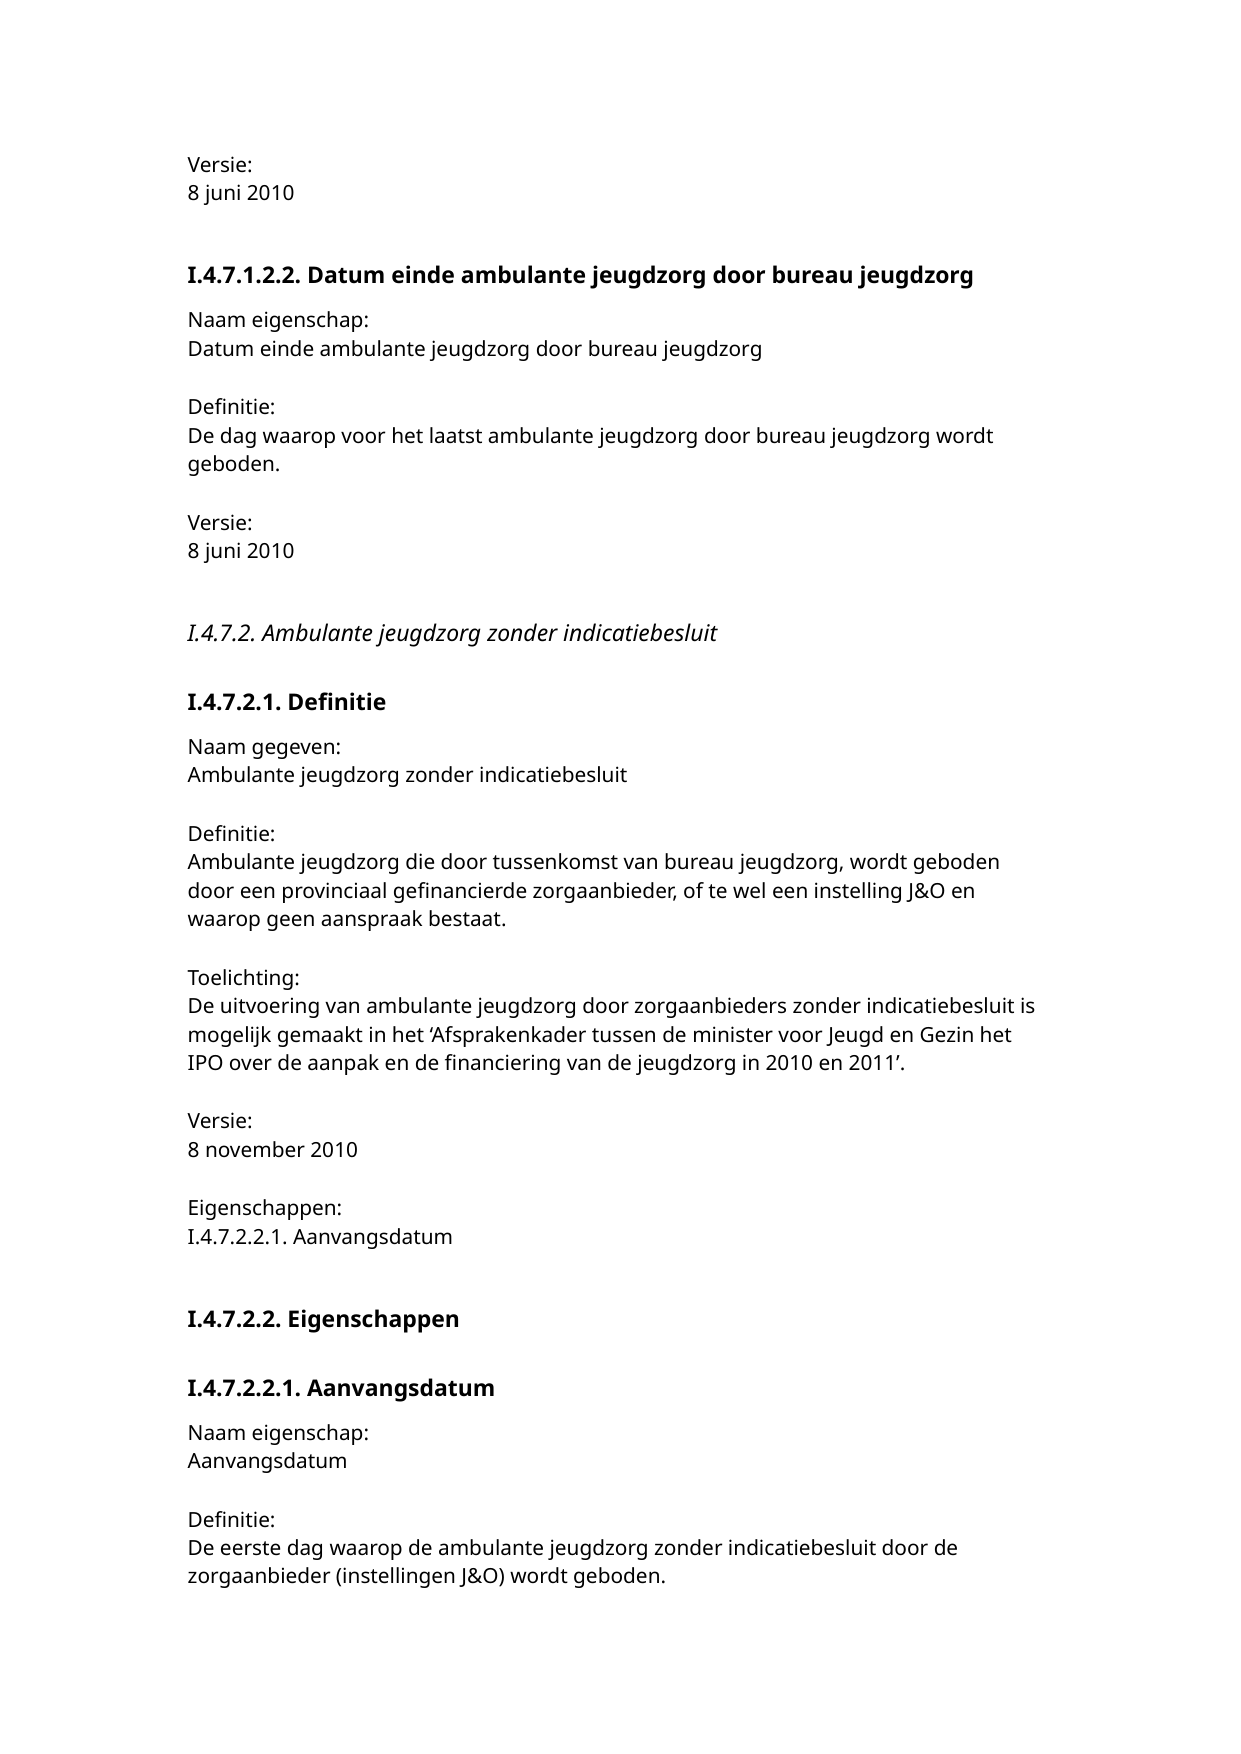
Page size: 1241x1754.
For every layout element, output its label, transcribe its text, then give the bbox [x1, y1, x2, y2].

text Ambulante jeugdzorg die door tussenkomst van bureau jeugdzorg, wordt geboden door een provinciaal gefinancierde zorgaanbieder, of te wel een instelling J&O en waarop geen aanspraak bestaat. [187, 847, 1053, 933]
text Naam gegeven: [187, 732, 1053, 761]
text Naam eigenschap: [187, 1418, 1053, 1446]
subtitle I.4.7.2.2. Eigenschappen [187, 1303, 1053, 1334]
subtitle I.4.7.2. Ambulante jeugdzorg zonder indicatiebesluit [187, 617, 1053, 648]
text Aanvangsdatum [187, 1446, 1053, 1475]
text Definitie: [187, 392, 1053, 421]
text 8 juni 2010 [187, 536, 1053, 565]
text I.4.7.2.2.1. Aanvangsdatum [187, 1222, 1053, 1250]
text De dag waarop voor het laatst ambulante jeugdzorg door bureau jeugdzorg wordt geboden. [187, 421, 1053, 478]
subtitle I.4.7.2.1. Definitie [187, 686, 1053, 717]
subtitle I.4.7.1.2.2. Datum einde ambulante jeugdzorg door bureau jeugdzorg [187, 259, 1053, 291]
subtitle I.4.7.2.2.1. Aanvangsdatum [187, 1372, 1053, 1403]
text Definitie: [187, 819, 1053, 847]
text Toelichting: [187, 963, 1053, 991]
text 8 november 2010 [187, 1135, 1053, 1163]
text Versie: [187, 150, 1053, 178]
text De eerste dag waarop de ambulante jeugdzorg zonder indicatiebesluit door de zorgaanbieder (instellingen J&O) wordt geboden. [187, 1533, 1053, 1590]
text 8 juni 2010 [187, 178, 1053, 207]
text Datum einde ambulante jeugdzorg door bureau jeugdzorg [187, 334, 1053, 362]
text Definitie: [187, 1505, 1053, 1533]
text Versie: [187, 1107, 1053, 1135]
text Naam eigenschap: [187, 306, 1053, 334]
text Versie: [187, 508, 1053, 536]
text De uitvoering van ambulante jeugdzorg door zorgaanbieders zonder indicatiebesluit is mogelijk gemaakt in het ‘Afsprakenkader tussen de minister voor Jeugd en Gezin het IPO over de aanpak en de financiering van de jeugdzorg in 2010 en 2011’. [187, 991, 1053, 1077]
text Eigenschappen: [187, 1193, 1053, 1222]
text Ambulante jeugdzorg zonder indicatiebesluit [187, 761, 1053, 789]
